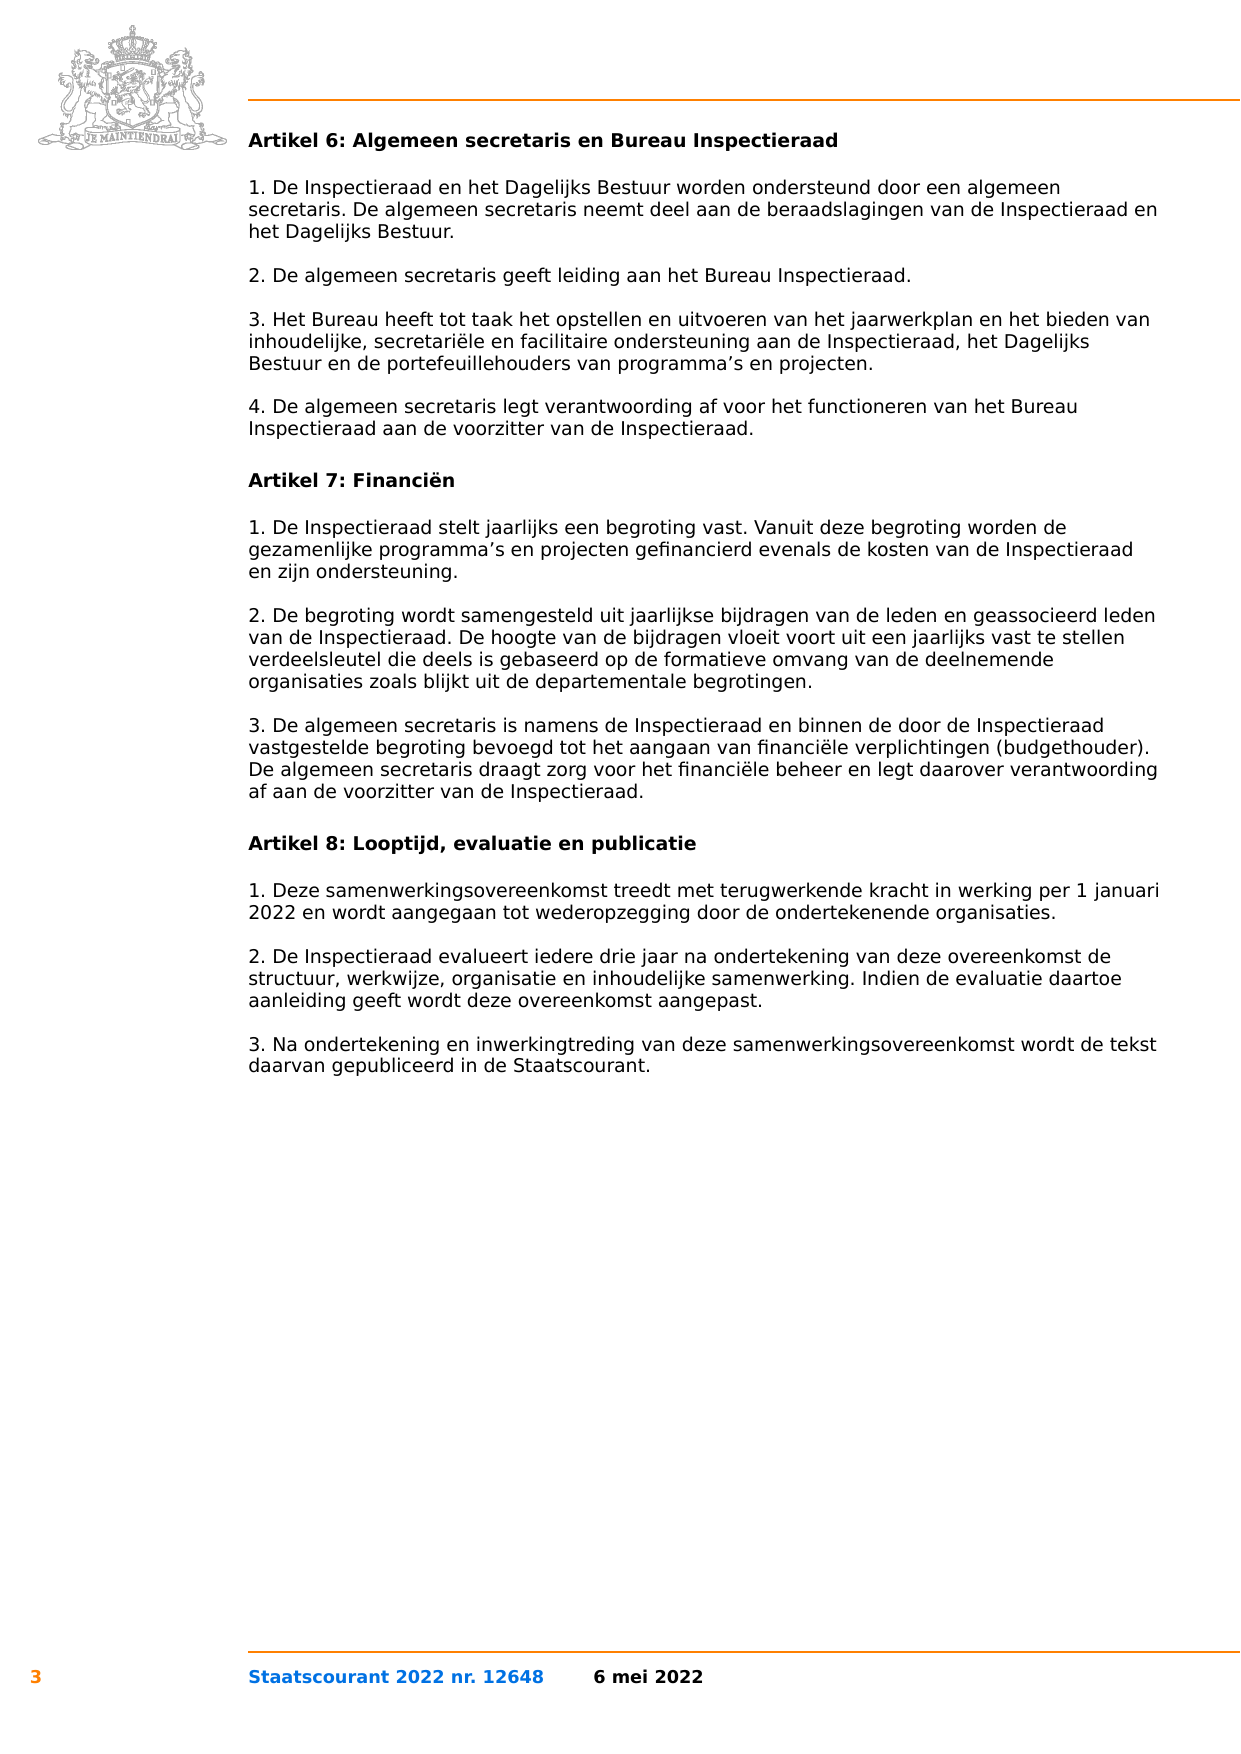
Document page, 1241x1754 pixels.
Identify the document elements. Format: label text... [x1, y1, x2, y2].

text 4. De algemeen secretaris legt verantwoording af voor het functioneren van het Bureau Inspectieraad aan de voorzitter van de Inspectieraad. [248, 396, 1163, 440]
subtitle Artikel 8: Looptijd, evaluatie en publicatie [248, 833, 1163, 855]
text 2. De Inspectieraad evalueert iedere drie jaar na ondertekening van deze overeenkomst de structuur, werkwijze, organisatie en inhoudelijke samenwerking. Indien de evaluatie daartoe aanleiding geeft wordt deze overeenkomst aangepast. [248, 946, 1163, 1012]
subtitle Artikel 6: Algemeen secretaris en Bureau Inspectieraad [248, 130, 1163, 152]
text 3. Het Bureau heeft tot taak het opstellen en uitvoeren van het jaarwerkplan en het bieden van inhoudelijke, secretariële en facilitaire ondersteuning aan de Inspectieraad, het Dagelijks Bestuur en de portefeuillehouders van programma’s en projecten. [248, 308, 1163, 374]
text 3. De algemeen secretaris is namens de Inspectieraad en binnen de door de Inspectieraad vastgestelde begroting bevoegd tot het aangaan van financiële verplichtingen (budgethouder). De algemeen secretaris draagt zorg voor het financiële beheer en legt daarover verantwoording af aan de voorzitter van de Inspectieraad. [248, 715, 1163, 803]
text 2. De algemeen secretaris geeft leiding aan het Bureau Inspectieraad. [248, 265, 1163, 287]
text 1. De Inspectieraad stelt jaarlijks een begroting vast. Vanuit deze begroting worden de gezamenlijke programma’s en projecten gefinancierd evenals de kosten van de Inspectieraad en zijn ondersteuning. [248, 517, 1163, 583]
text 3. Na ondertekening en inwerkingtreding van deze samenwerkingsovereenkomst wordt de tekst daarvan gepubliceerd in de Staatscourant. [248, 1033, 1163, 1077]
picture [38, 25, 227, 150]
subtitle Artikel 7: Financiën [248, 470, 1163, 492]
text 1. Deze samenwerkingsovereenkomst treedt met terugwerkende kracht in werking per 1 januari 2022 en wordt aangegaan tot wederopzegging door de ondertekenende organisaties. [248, 880, 1163, 924]
text 2. De begroting wordt samengesteld uit jaarlijkse bijdragen van de leden en geassocieerd leden van de Inspectieraad. De hoogte van de bijdragen vloeit voort uit een jaarlijks vast te stellen verdeelsleutel die deels is gebaseerd op de formatieve omvang van de deelnemende organisaties zoals blijkt uit de departementale begrotingen. [248, 605, 1163, 693]
text 1. De Inspectieraad en het Dagelijks Bestuur worden ondersteund door een algemeen secretaris. De algemeen secretaris neemt deel aan de beraadslagingen van de Inspectieraad en het Dagelijks Bestuur. [248, 177, 1163, 243]
